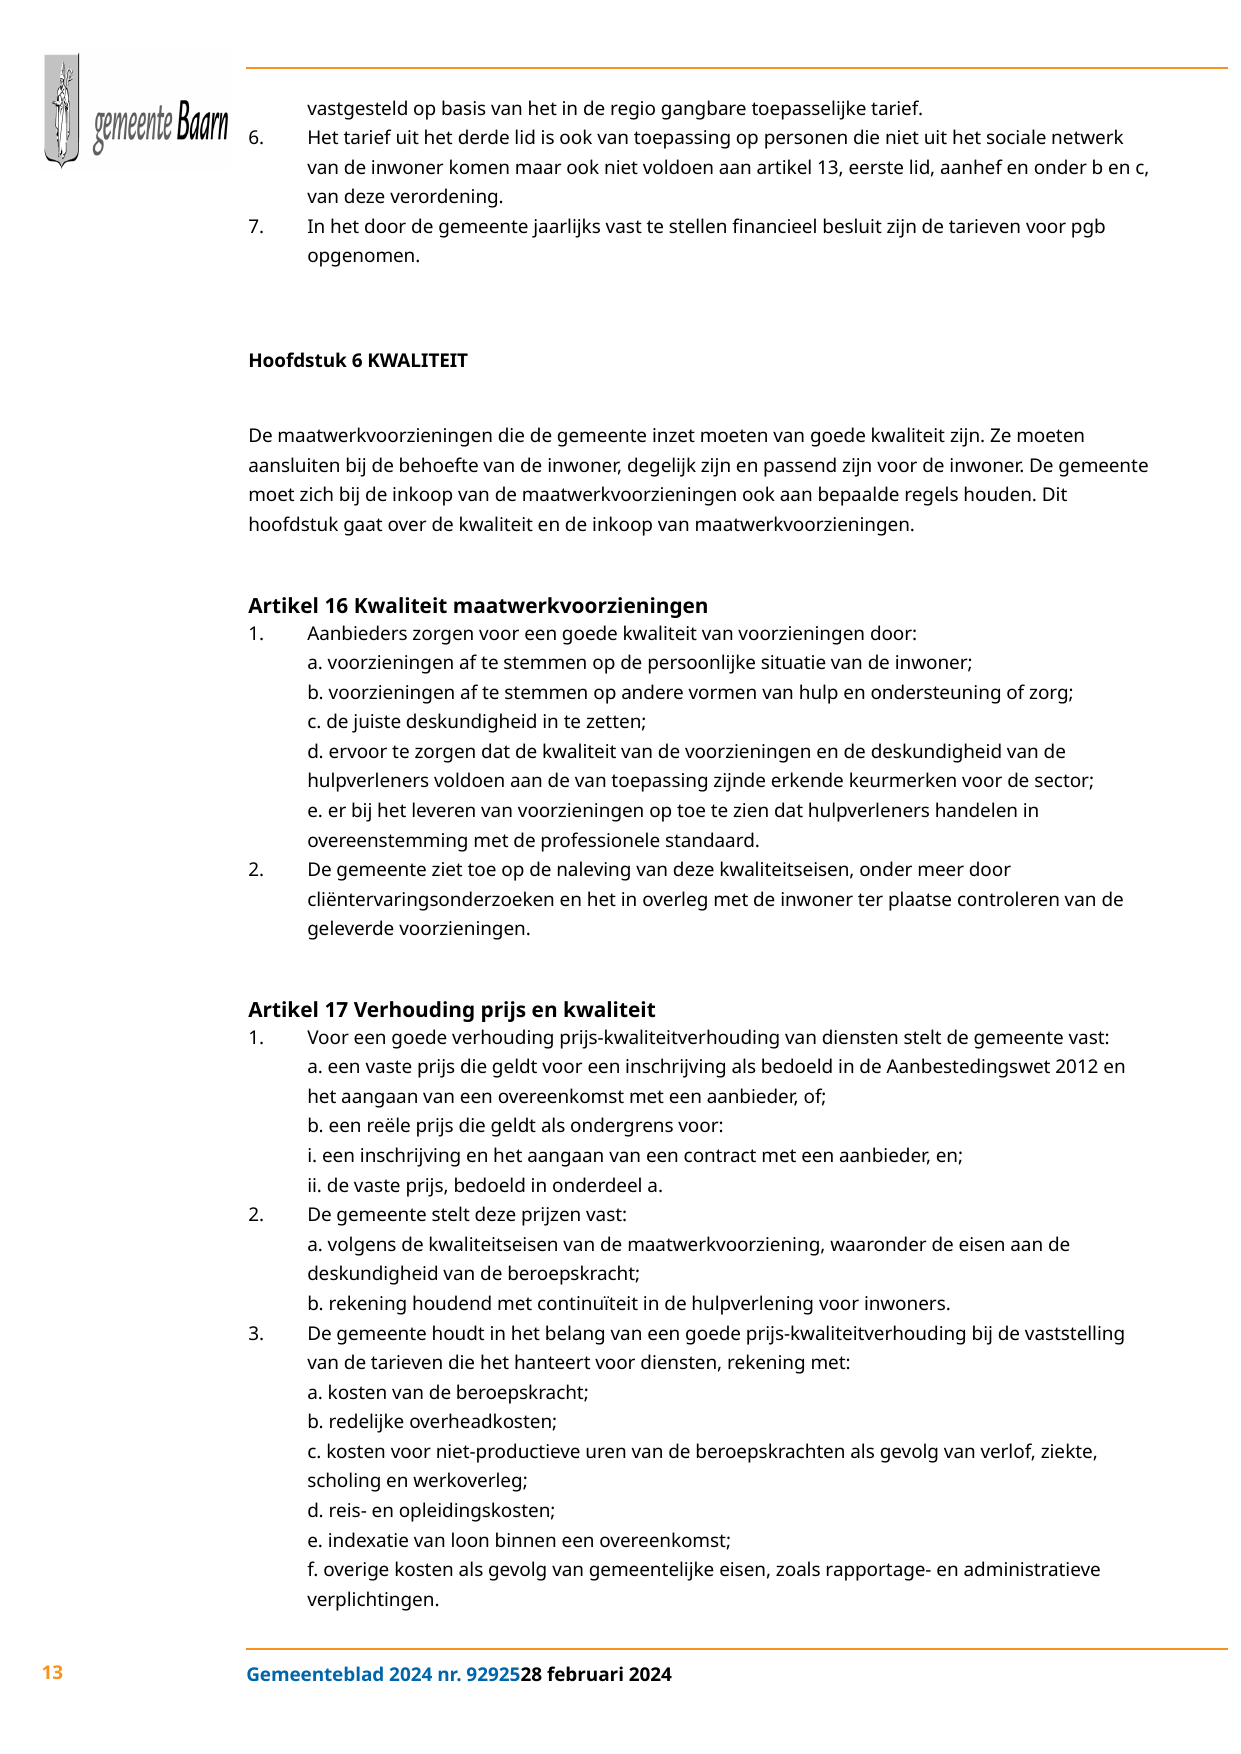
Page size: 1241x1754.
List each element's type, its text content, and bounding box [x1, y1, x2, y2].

text Hoofdstuk 6 KWALITEIT [248, 347, 1152, 373]
picture [41, 47, 231, 172]
list Voor een goede verhouding prijs-kwaliteitverhouding van diensten stelt de gemeente vast: [248, 1024, 1152, 1050]
list b. voorzieningen af te stemmen op andere vormen van hulp en ondersteuning of zorg; [248, 679, 1152, 704]
list b. rekening houdend met continuïteit in de hulpverlening voor inwoners. [248, 1290, 1152, 1316]
list In het door de gemeente jaarlijks vast te stellen financieel besluit zijn de tarieven voor pgb opgenomen. [248, 213, 1152, 268]
list a. een vaste prijs die geldt voor een inschrijving als bedoeld in de Aanbestedingswet 2012 en het aangaan van een overeenkomst met een aanbieder, of; [248, 1053, 1152, 1109]
text Artikel 16 Kwaliteit maatwerkvoorzieningen [248, 591, 1152, 620]
list Het tarief uit het derde lid is ook van toepassing op personen die niet uit het sociale netwerk van de inwoner komen maar ook niet voldoen aan artikel 13, eerste lid, aanhef en onder b en c, van deze verordening. [248, 124, 1152, 209]
list d. ervoor te zorgen dat de kwaliteit van de voorzieningen en de deskundigheid van de hulpverleners voldoen aan de van toepassing zijnde erkende keurmerken voor de sector; [248, 738, 1152, 793]
list e. indexatie van loon binnen een overeenkomst; [248, 1527, 1152, 1553]
list a. volgens de kwaliteitseisen van de maatwerkvoorziening, waaronder de eisen aan de deskundigheid van de beroepskracht; [248, 1231, 1152, 1286]
list b. redelijke overheadkosten; [248, 1408, 1152, 1434]
list Aanbieders zorgen voor een goede kwaliteit van voorzieningen door: [248, 620, 1152, 645]
list De gemeente stelt deze prijzen vast: [248, 1201, 1152, 1227]
text De maatwerkvoorzieningen die de gemeente inzet moeten van goede kwaliteit zijn. Ze moeten aansluiten bij de behoefte van de inwoner, degelijk zijn en passend zijn voor de inwoner. De gemeente moet zich bij de inkoop van de maatwerkvoorzieningen ook aan bepaalde regels houden. Dit hoofdstuk gaat over de kwaliteit en de inkoop van maatwerkvoorzieningen. [248, 422, 1152, 537]
text Artikel 17 Verhouding prijs en kwaliteit [248, 996, 1152, 1024]
list c. de juiste deskundigheid in te zetten; [248, 708, 1152, 734]
list f. overige kosten als gevolg van gemeentelijke eisen, zoals rapportage- en administratieve verplichtingen. [248, 1556, 1152, 1612]
list De gemeente houdt in het belang van een goede prijs-kwaliteitverhouding bij de vaststelling van de tarieven die het hanteert voor diensten, rekening met: [248, 1320, 1152, 1375]
list c. kosten voor niet-productieve uren van de beroepskrachten als gevolg van verlof, ziekte, scholing en werkoverleg; [248, 1438, 1152, 1493]
list d. reis- en opleidingskosten; [248, 1497, 1152, 1523]
list b. een reële prijs die geldt als ondergrens voor: [248, 1113, 1152, 1138]
list vastgesteld op basis van het in de regio gangbare toepasselijke tarief. [248, 95, 1152, 121]
list a. kosten van de beroepskracht; [248, 1379, 1152, 1405]
list e. er bij het leveren van voorzieningen op toe te zien dat hulpverleners handelen in overeenstemming met de professionele standaard. [248, 797, 1152, 852]
list De gemeente ziet toe op de naleving van deze kwaliteitseisen, onder meer door cliëntervaringsonderzoeken en het in overleg met de inwoner ter plaatse controleren van de geleverde voorzieningen. [248, 856, 1152, 941]
list ii. de vaste prijs, bedoeld in onderdeel a. [248, 1172, 1152, 1198]
list i. een inschrijving en het aangaan van een contract met een aanbieder, en; [248, 1142, 1152, 1168]
list a. voorzieningen af te stemmen op de persoonlijke situatie van de inwoner; [248, 649, 1152, 675]
